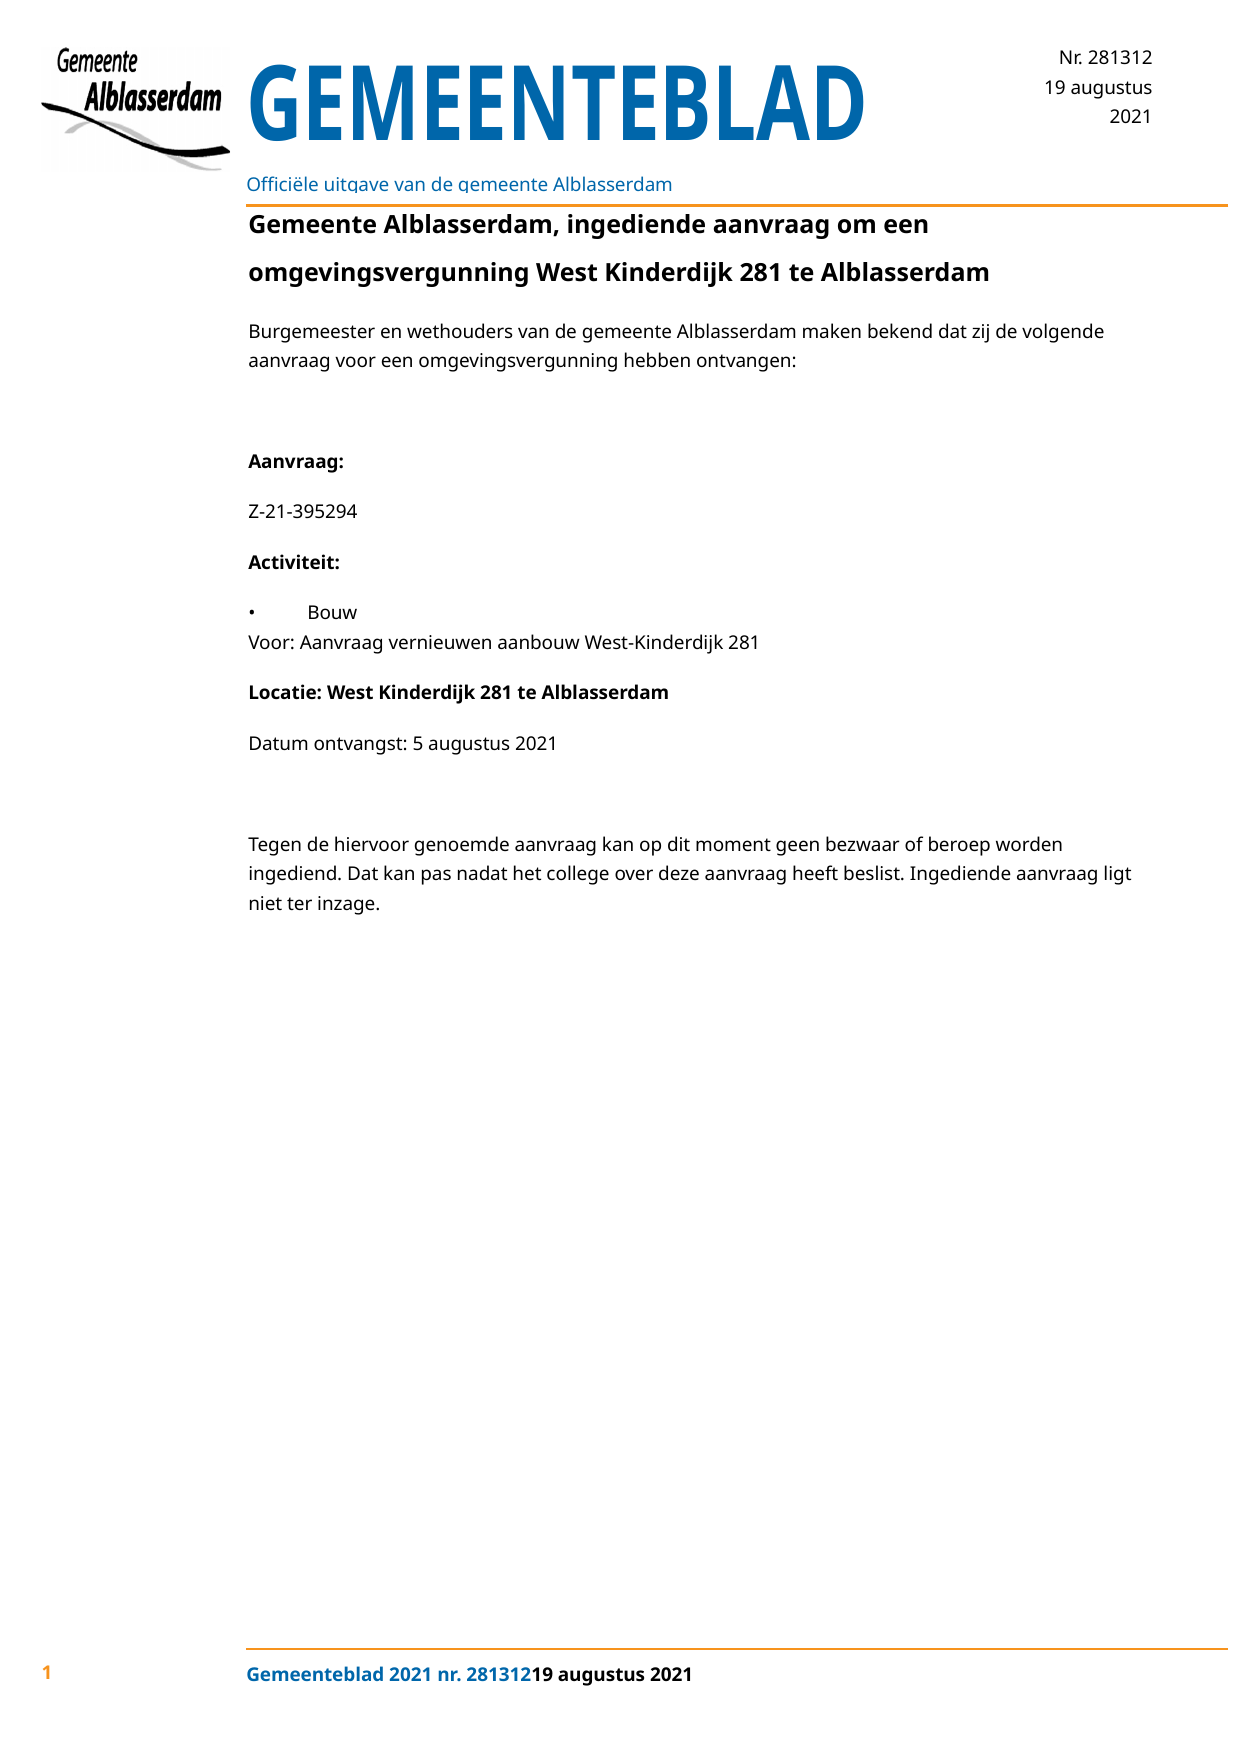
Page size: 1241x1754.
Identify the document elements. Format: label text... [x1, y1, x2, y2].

text Datum ontvangst: 5 augustus 2021 [248, 730, 1152, 756]
text Burgemeester en wethouders van de gemeente Alblasserdam maken bekend dat zij de volgende aanvraag voor een omgevingsvergunning hebben ontvangen: [248, 318, 1152, 373]
text Z-21-395294 [248, 499, 1152, 524]
text Activiteit: [248, 549, 1152, 575]
text Gemeente Alblasserdam, ingediende aanvraag om een omgevingsvergunning West Kinderdijk 281 te Alblasserdam [248, 207, 1152, 288]
text Voor: Aanvraag vernieuwen aanbouw West-Kinderdijk 281 [248, 629, 1152, 655]
text Locatie: West Kinderdijk 281 te Alblasserdam [248, 679, 1152, 705]
picture [41, 47, 231, 172]
list Bouw [248, 599, 1152, 625]
text Tegen de hiervoor genoemde aanvraag kan op dit moment geen bezwaar of beroep worden ingediend. Dat kan pas nadat het college over deze aanvraag heeft beslist. Ingediende aanvraag ligt niet ter inzage. [248, 831, 1152, 916]
text Aanvraag: [248, 448, 1152, 474]
